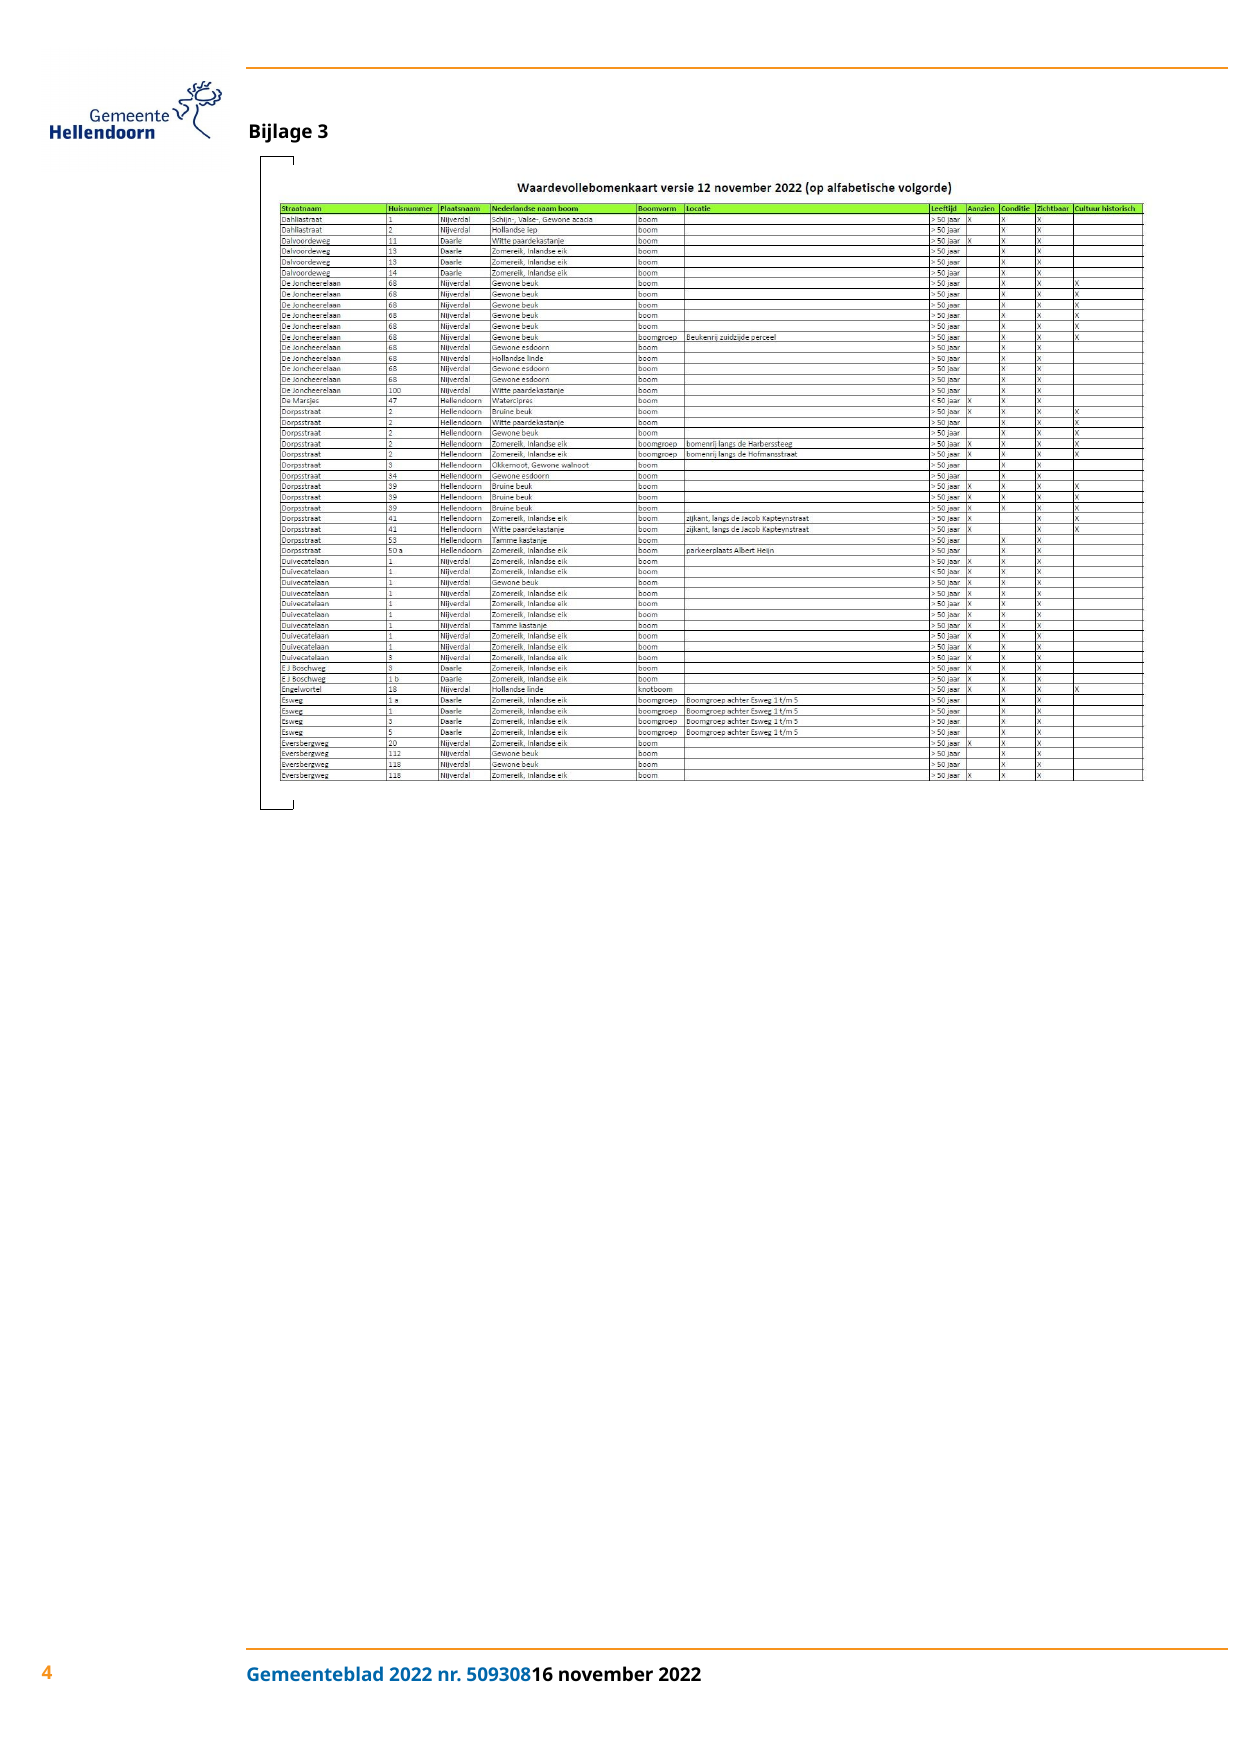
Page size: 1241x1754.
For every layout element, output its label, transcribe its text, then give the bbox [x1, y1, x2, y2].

text Bijlage 3 [248, 116, 1152, 144]
picture [41, 47, 231, 172]
picture [268, 165, 1155, 800]
